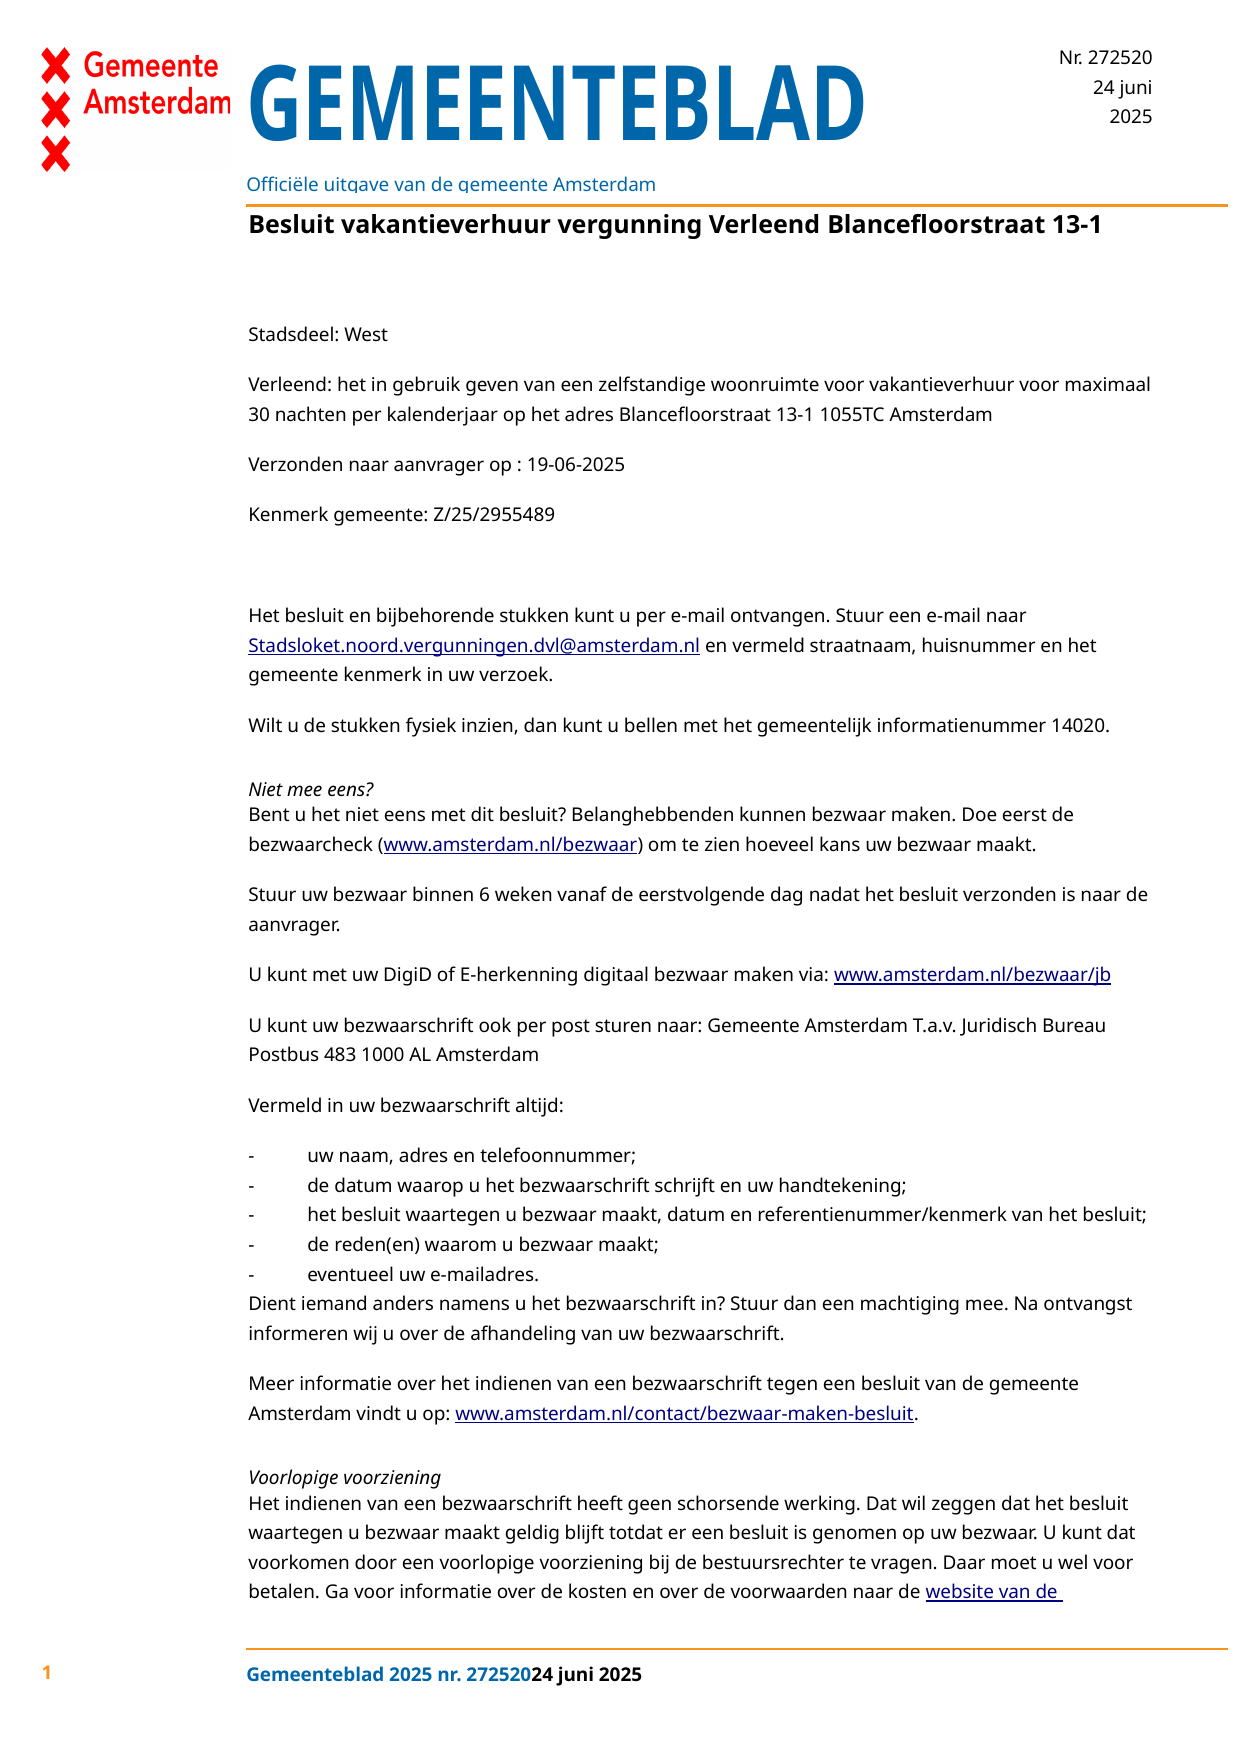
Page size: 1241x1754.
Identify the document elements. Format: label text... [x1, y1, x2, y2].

text Niet mee eens? [248, 776, 1152, 802]
text Stuur uw bezwaar binnen 6 weken vanaf de eerstvolgende dag nadat het besluit verzonden is naar de aanvrager. [248, 882, 1152, 937]
text Vermeld in uw bezwaarschrift altijd: [248, 1092, 1152, 1118]
text Stadsdeel: West [248, 321, 1152, 346]
text Meer informatie over het indienen van een bezwaarschrift tegen een besluit van de gemeente Amsterdam vindt u op: www.amsterdam.nl/contact/bezwaar-maken-besluit. [248, 1370, 1152, 1426]
text Verzonden naar aanvrager op : 19-06-2025 [248, 451, 1152, 477]
list uw naam, adres en telefoonnummer; [248, 1142, 1152, 1168]
text Het besluit en bijbehorende stukken kunt u per e-mail ontvangen. Stuur een e-mail naar Stadsloket.noord.vergunningen.dvl@amsterdam.nl en vermeld straatnaam, huisnummer en het gemeente kenmerk in uw verzoek. [248, 602, 1152, 687]
text Voorlopige voorziening [248, 1464, 1152, 1490]
text Besluit vakantieverhuur vergunning Verleend Blancefloorstraat 13-1 [248, 207, 1152, 241]
text U kunt uw bezwaarschrift ook per post sturen naar: Gemeente Amsterdam T.a.v. Juridisch Bureau Postbus 483 1000 AL Amsterdam [248, 1012, 1152, 1067]
text Wilt u de stukken fysiek inzien, dan kunt u bellen met het gemeentelijk informatienummer 14020. [248, 712, 1152, 738]
text Dient iemand anders namens u het bezwaarschrift in? Stuur dan een machtiging mee. Na ontvangst informeren wij u over de afhandeling van uw bezwaarschrift. [248, 1290, 1152, 1346]
list het besluit waartegen u bezwaar maakt, datum en referentienummer/kenmerk van het besluit; [248, 1202, 1152, 1227]
text Verleend: het in gebruik geven van een zelfstandige woonruimte voor vakantieverhuur voor maximaal 30 nachten per kalenderjaar op het adres Blancefloorstraat 13-1 1055TC Amsterdam [248, 371, 1152, 426]
text Kenmerk gemeente: Z/25/2955489 [248, 502, 1152, 527]
list de reden(en) waarom u bezwaar maakt; [248, 1231, 1152, 1257]
picture [41, 47, 231, 172]
list de datum waarop u het bezwaarschrift schrijft en uw handtekening; [248, 1172, 1152, 1198]
text U kunt met uw DigiD of E-herkenning digitaal bezwaar maken via: www.amsterdam.nl/bezwaar/jb [248, 962, 1152, 987]
list eventueel uw e-mailadres. [248, 1261, 1152, 1287]
text Bent u het niet eens met dit besluit? Belanghebbenden kunnen bezwaar maken. Doe eerst de bezwaarcheck (www.amsterdam.nl/bezwaar) om te zien hoeveel kans uw bezwaar maakt. [248, 802, 1152, 857]
text Het indienen van een bezwaarschrift heeft geen schorsende werking. Dat wil zeggen dat het besluit waartegen u bezwaar maakt geldig blijft totdat er een besluit is genomen op uw bezwaar. U kunt dat voorkomen door een voorlopige voorziening bij de bestuursrechter te vragen. Daar moet u wel voor betalen. Ga voor informatie over de kosten en over de voorwaarden naar de website van de [248, 1490, 1152, 1604]
